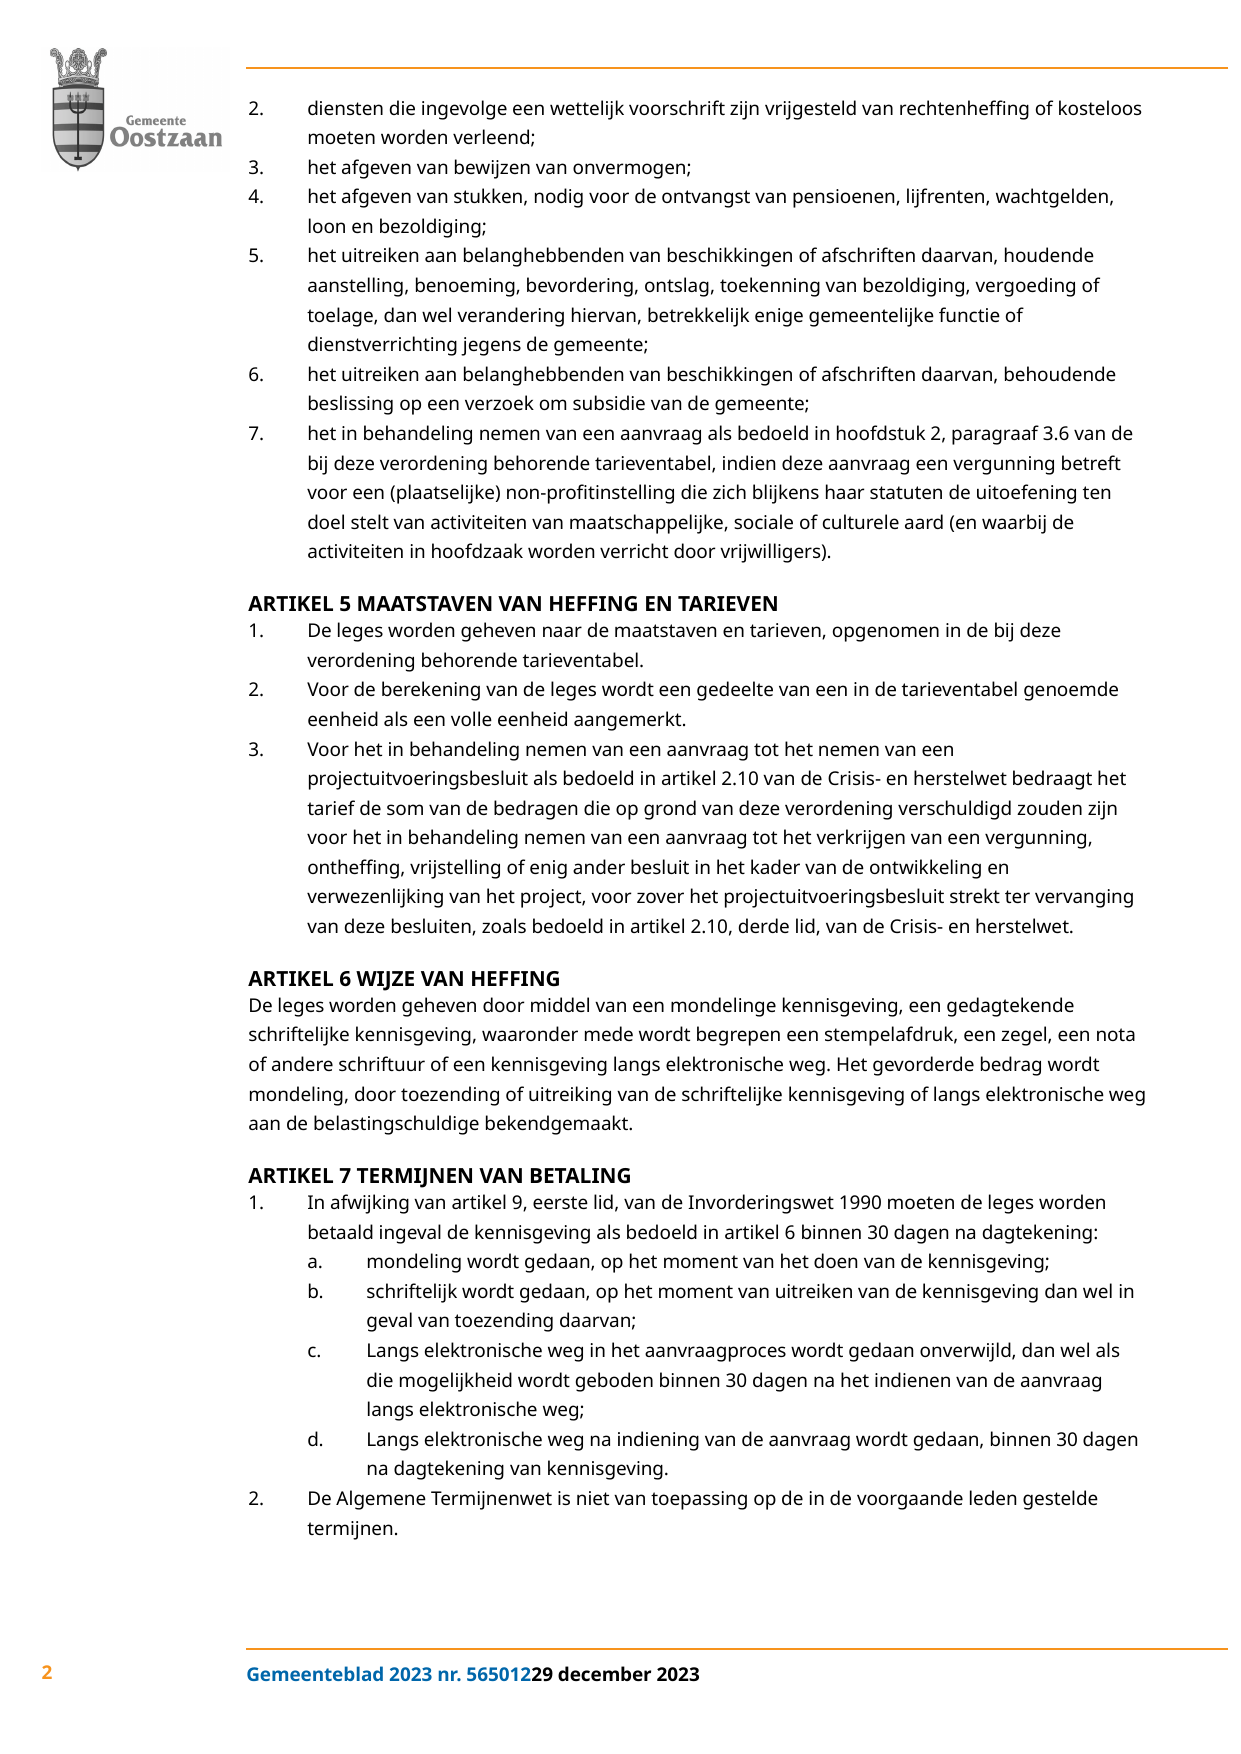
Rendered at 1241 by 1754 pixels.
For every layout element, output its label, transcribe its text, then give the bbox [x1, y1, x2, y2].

list het uitreiken aan belanghebbenden van beschikkingen of afschriften daarvan, houdende aanstelling, benoeming, bevordering, ontslag, toekenning van bezoldiging, vergoeding of toelage, dan wel verandering hiervan, betrekkelijk enige gemeentelijke functie of dienstverrichting jegens de gemeente; [248, 243, 1152, 357]
list De Algemene Termijnenwet is niet van toepassing op de in de voorgaande leden gestelde termijnen. [248, 1485, 1152, 1540]
list Langs elektronische weg na indiening van de aanvraag wordt gedaan, binnen 30 dagen na dagtekening van kennisgeving. [307, 1426, 1152, 1481]
picture [41, 47, 231, 172]
list mondeling wordt gedaan, op het moment van het doen van de kennisgeving; [307, 1248, 1152, 1274]
list het in behandeling nemen van een aanvraag als bedoeld in hoofdstuk 2, paragraaf 3.6 van de bij deze verordening behorende tarieventabel, indien deze aanvraag een vergunning betreft voor een (plaatselijke) non-profitinstelling die zich blijkens haar statuten de uitoefening ten doel stelt van activiteiten van maatschappelijke, sociale of culturele aard (en waarbij de activiteiten in hoofdzaak worden verricht door vrijwilligers). [248, 420, 1152, 564]
list diensten die ingevolge een wettelijk voorschrift zijn vrijgesteld van rechtenheffing of kosteloos moeten worden verleend; [248, 95, 1152, 150]
list In afwijking van artikel 9, eerste lid, van de Invorderingswet 1990 moeten de leges worden betaald ingeval de kennisgeving als bedoeld in artikel 6 binnen 30 dagen na dagtekening: [248, 1189, 1152, 1244]
list het afgeven van bewijzen van onvermogen; [248, 154, 1152, 180]
text ARTIKEL 5 MAATSTAVEN VAN HEFFING EN TARIEVEN [248, 589, 1152, 617]
text ARTIKEL 6 WIJZE VAN HEFFING [248, 964, 1152, 992]
text De leges worden geheven door middel van een mondelinge kennisgeving, een gedagtekende schriftelijke kennisgeving, waaronder mede wordt begrepen een stempelafdruk, een zegel, een nota of andere schriftuur of een kennisgeving langs elektronische weg. Het gevorderde bedrag wordt mondeling, door toezending of uitreiking van de schriftelijke kennisgeving of langs elektronische weg aan de belastingschuldige bekendgemaakt. [248, 992, 1152, 1136]
list Voor het in behandeling nemen van een aanvraag tot het nemen van een projectuitvoeringsbesluit als bedoeld in artikel 2.10 van de Crisis- en herstelwet bedraagt het tarief de som van de bedragen die op grond van deze verordening verschuldigd zouden zijn voor het in behandeling nemen van een aanvraag tot het verkrijgen van een vergunning, ontheffing, vrijstelling of enig ander besluit in het kader van de ontwikkeling en verwezenlijking van het project, voor zover het projectuitvoeringsbesluit strekt ter vervanging van deze besluiten, zoals bedoeld in artikel 2.10, derde lid, van de Crisis- en herstelwet. [248, 736, 1152, 939]
list het afgeven van stukken, nodig voor de ontvangst van pensioenen, lijfrenten, wachtgelden, loon en bezoldiging; [248, 183, 1152, 239]
list Langs elektronische weg in het aanvraagproces wordt gedaan onverwijld, dan wel als die mogelijkheid wordt geboden binnen 30 dagen na het indienen van de aanvraag langs elektronische weg; [307, 1337, 1152, 1422]
list Voor de berekening van de leges wordt een gedeelte van een in de tarieventabel genoemde eenheid als een volle eenheid aangemerkt. [248, 677, 1152, 732]
list schriftelijk wordt gedaan, op het moment van uitreiken van de kennisgeving dan wel in geval van toezending daarvan; [307, 1278, 1152, 1333]
list het uitreiken aan belanghebbenden van beschikkingen of afschriften daarvan, behoudende beslissing op een verzoek om subsidie van de gemeente; [248, 361, 1152, 416]
text ARTIKEL 7 TERMIJNEN VAN BETALING [248, 1161, 1152, 1189]
list De leges worden geheven naar de maatstaven en tarieven, opgenomen in de bij deze verordening behorende tarieventabel. [248, 617, 1152, 673]
